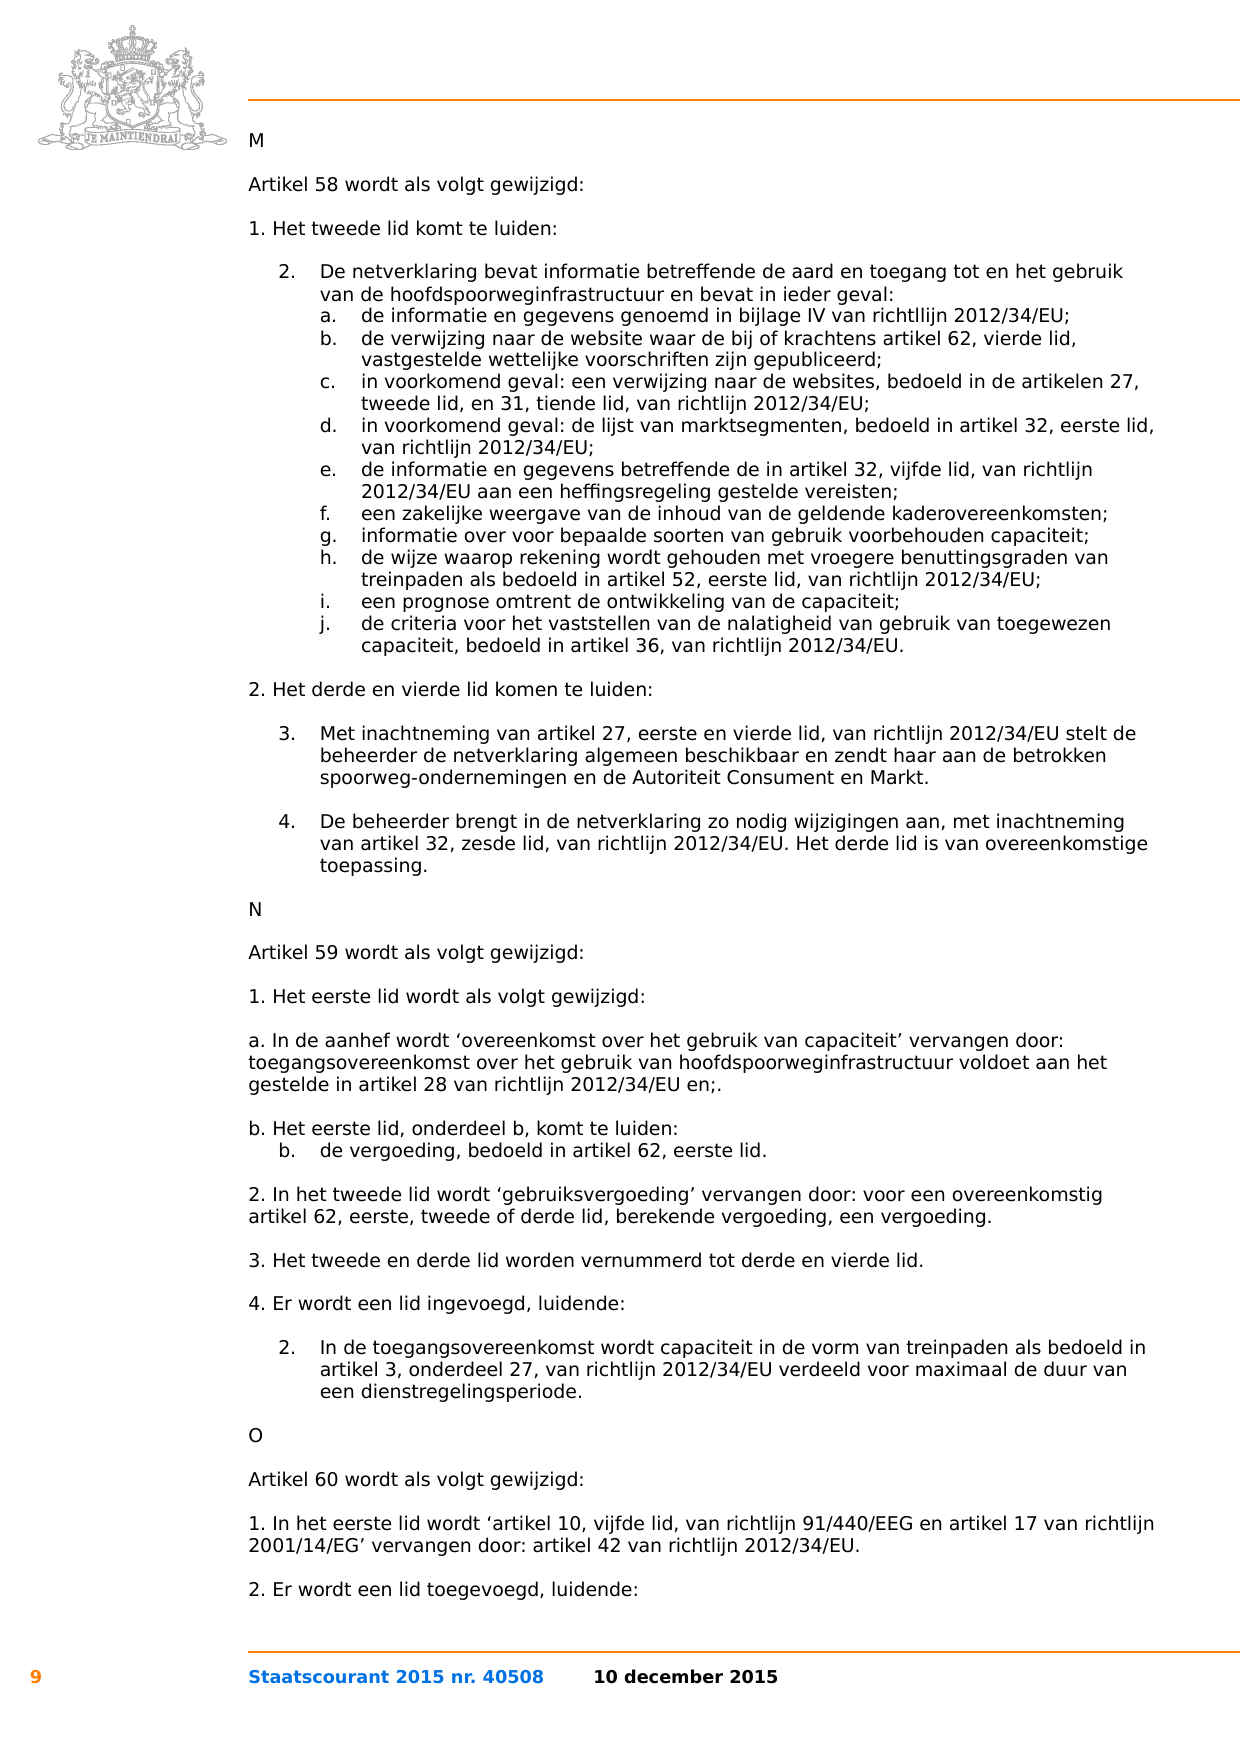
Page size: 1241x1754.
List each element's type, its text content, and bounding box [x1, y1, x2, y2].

text 1. Het tweede lid komt te luiden: [248, 218, 1163, 239]
text e. de informatie en gegevens betreffende de in artikel 32, vijfde lid, van richtlijn 2012/34/EU aan een heffingsregeling gestelde vereisten; [319, 459, 1163, 503]
text a. In de aanhef wordt ‘overeenkomst over het gebruik van capaciteit’ vervangen door: toegangsovereenkomst over het gebruik van hoofdspoorweginfrastructuur voldoet aan het gestelde in artikel 28 van richtlijn 2012/34/EU en;. [248, 1030, 1163, 1096]
picture [38, 25, 227, 150]
text g. informatie over voor bepaalde soorten van gebruik voorbehouden capaciteit; [319, 525, 1163, 547]
text b. de verwijzing naar de website waar de bij of krachtens artikel 62, vierde lid, vastgestelde wettelijke voorschriften zijn gepubliceerd; [319, 327, 1163, 371]
text f. een zakelijke weergave van de inhoud van de geldende kaderovereenkomsten; [319, 503, 1163, 525]
text 2. Het derde en vierde lid komen te luiden: [248, 679, 1163, 701]
text N [248, 898, 1163, 920]
text O [248, 1425, 1163, 1447]
text j. de criteria voor het vaststellen van de nalatigheid van gebruik van toegewezen capaciteit, bedoeld in artikel 36, van richtlijn 2012/34/EU. [319, 613, 1163, 657]
text a. de informatie en gegevens genoemd in bijlage IV van richtllijn 2012/34/EU; [319, 305, 1163, 327]
text 2. In de toegangsovereenkomst wordt capaciteit in de vorm van treinpaden als bedoeld in artikel 3, onderdeel 27, van richtlijn 2012/34/EU verdeeld voor maximaal de duur van een dienstregelingsperiode. [278, 1337, 1163, 1403]
text h. de wijze waarop rekening wordt gehouden met vroegere benuttingsgraden van treinpaden als bedoeld in artikel 52, eerste lid, van richtlijn 2012/34/EU; [319, 547, 1163, 591]
text Artikel 58 wordt als volgt gewijzigd: [248, 174, 1163, 196]
text 4. De beheerder brengt in de netverklaring zo nodig wijzigingen aan, met inachtneming van artikel 32, zesde lid, van richtlijn 2012/34/EU. Het derde lid is van overeenkomstige toepassing. [278, 811, 1163, 877]
text b. de vergoeding, bedoeld in artikel 62, eerste lid. [278, 1140, 1163, 1162]
text M [248, 130, 1163, 152]
text 2. In het tweede lid wordt ‘gebruiksvergoeding’ vervangen door: voor een overeenkomstig artikel 62, eerste, tweede of derde lid, berekende vergoeding, een vergoeding. [248, 1184, 1163, 1228]
text Artikel 60 wordt als volgt gewijzigd: [248, 1469, 1163, 1491]
text b. Het eerste lid, onderdeel b, komt te luiden: [248, 1118, 1163, 1140]
text i. een prognose omtrent de ontwikkeling van de capaciteit; [319, 591, 1163, 613]
text 3. Met inachtneming van artikel 27, eerste en vierde lid, van richtlijn 2012/34/EU stelt de beheerder de netverklaring algemeen beschikbaar en zendt haar aan de betrokken spoorweg-ondernemingen en de Autoriteit Consument en Markt. [278, 723, 1163, 789]
text d. in voorkomend geval: de lijst van marktsegmenten, bedoeld in artikel 32, eerste lid, van richtlijn 2012/34/EU; [319, 415, 1163, 459]
text c. in voorkomend geval: een verwijzing naar de websites, bedoeld in de artikelen 27, tweede lid, en 31, tiende lid, van richtlijn 2012/34/EU; [319, 371, 1163, 415]
text 4. Er wordt een lid ingevoegd, luidende: [248, 1293, 1163, 1315]
text 1. In het eerste lid wordt ‘artikel 10, vijfde lid, van richtlijn 91/440/EEG en artikel 17 van richtlijn 2001/14/EG’ vervangen door: artikel 42 van richtlijn 2012/34/EU. [248, 1513, 1163, 1557]
text 3. Het tweede en derde lid worden vernummerd tot derde en vierde lid. [248, 1249, 1163, 1271]
text 2. De netverklaring bevat informatie betreffende de aard en toegang tot en het gebruik van de hoofdspoorweginfrastructuur en bevat in ieder geval: [278, 261, 1163, 305]
text 1. Het eerste lid wordt als volgt gewijzigd: [248, 986, 1163, 1008]
text Artikel 59 wordt als volgt gewijzigd: [248, 942, 1163, 964]
text 2. Er wordt een lid toegevoegd, luidende: [248, 1578, 1163, 1601]
